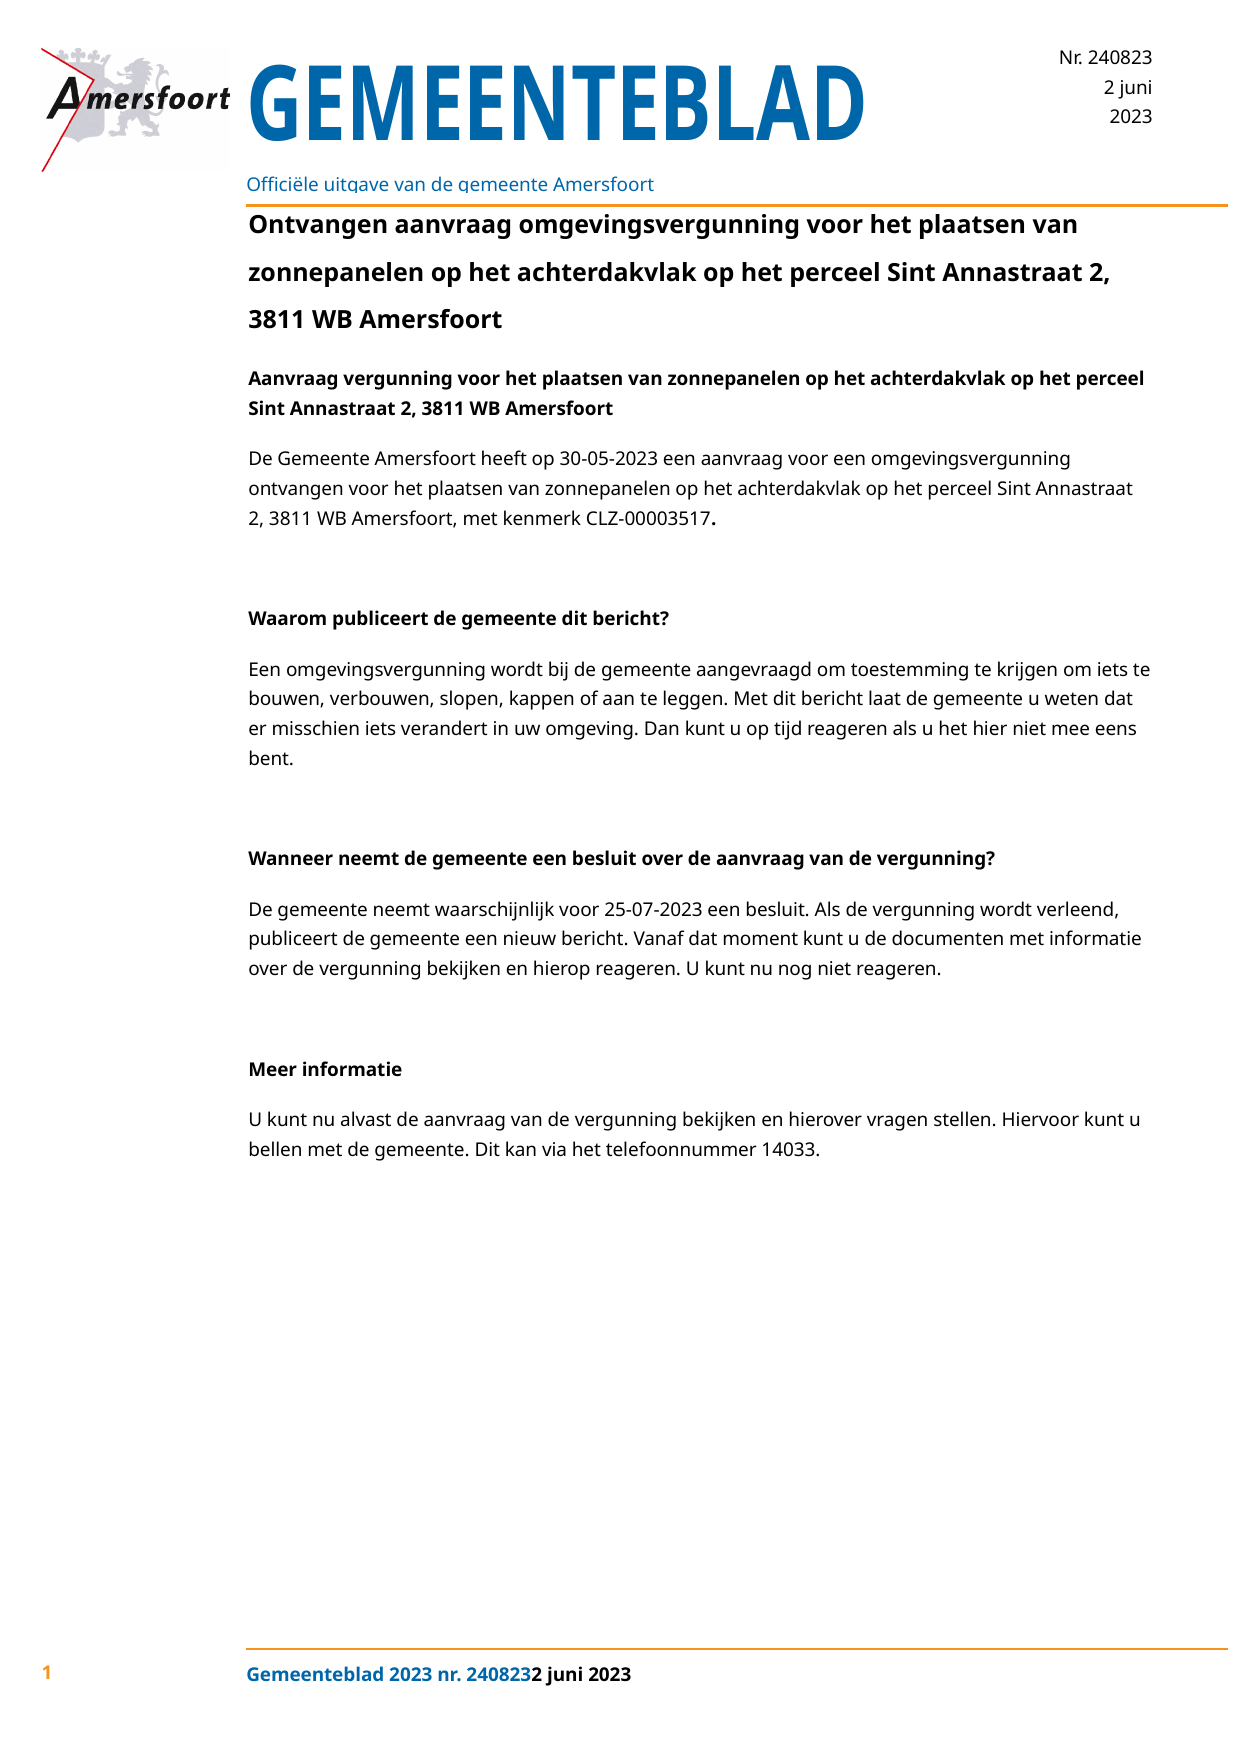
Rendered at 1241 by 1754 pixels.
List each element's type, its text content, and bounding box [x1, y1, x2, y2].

text Waarom publiceert de gemeente dit bericht? [248, 606, 1152, 631]
text De Gemeente Amersfoort heeft op 30-05-2023 een aanvraag voor een omgevingsvergunning ontvangen voor het plaatsen van zonnepanelen op het achterdakvlak op het perceel Sint Annastraat 2, 3811 WB Amersfoort, met kenmerk CLZ-00003517. [248, 446, 1152, 530]
text Een omgevingsvergunning wordt bij de gemeente aangevraagd om toestemming te krijgen om iets te bouwen, verbouwen, slopen, kappen of aan te leggen. Met dit bericht laat de gemeente u weten dat er misschien iets verandert in uw omgeving. Dan kunt u op tijd reageren als u het hier niet mee eens bent. [248, 656, 1152, 770]
picture [41, 47, 231, 172]
text Ontvangen aanvraag omgevingsvergunning voor het plaatsen van zonnepanelen op het achterdakvlak op het perceel Sint Annastraat 2, 3811 WB Amersfoort [248, 207, 1152, 336]
text U kunt nu alvast de aanvraag van de vergunning bekijken en hierover vragen stellen. Hiervoor kunt u bellen met de gemeente. Dit kan via het telefoonnummer 14033. [248, 1106, 1152, 1162]
text Meer informatie [248, 1056, 1152, 1082]
text Wanneer neemt de gemeente een besluit over de aanvraag van de vergunning? [248, 846, 1152, 871]
text Aanvraag vergunning voor het plaatsen van zonnepanelen op het achterdakvlak op het perceel Sint Annastraat 2, 3811 WB Amersfoort [248, 366, 1152, 421]
text De gemeente neemt waarschijnlijk voor 25-07-2023 een besluit. Als de vergunning wordt verleend, publiceert de gemeente een nieuw bericht. Vanaf dat moment kunt u de documenten met informatie over de vergunning bekijken en hierop reageren. U kunt nu nog niet reageren. [248, 896, 1152, 981]
